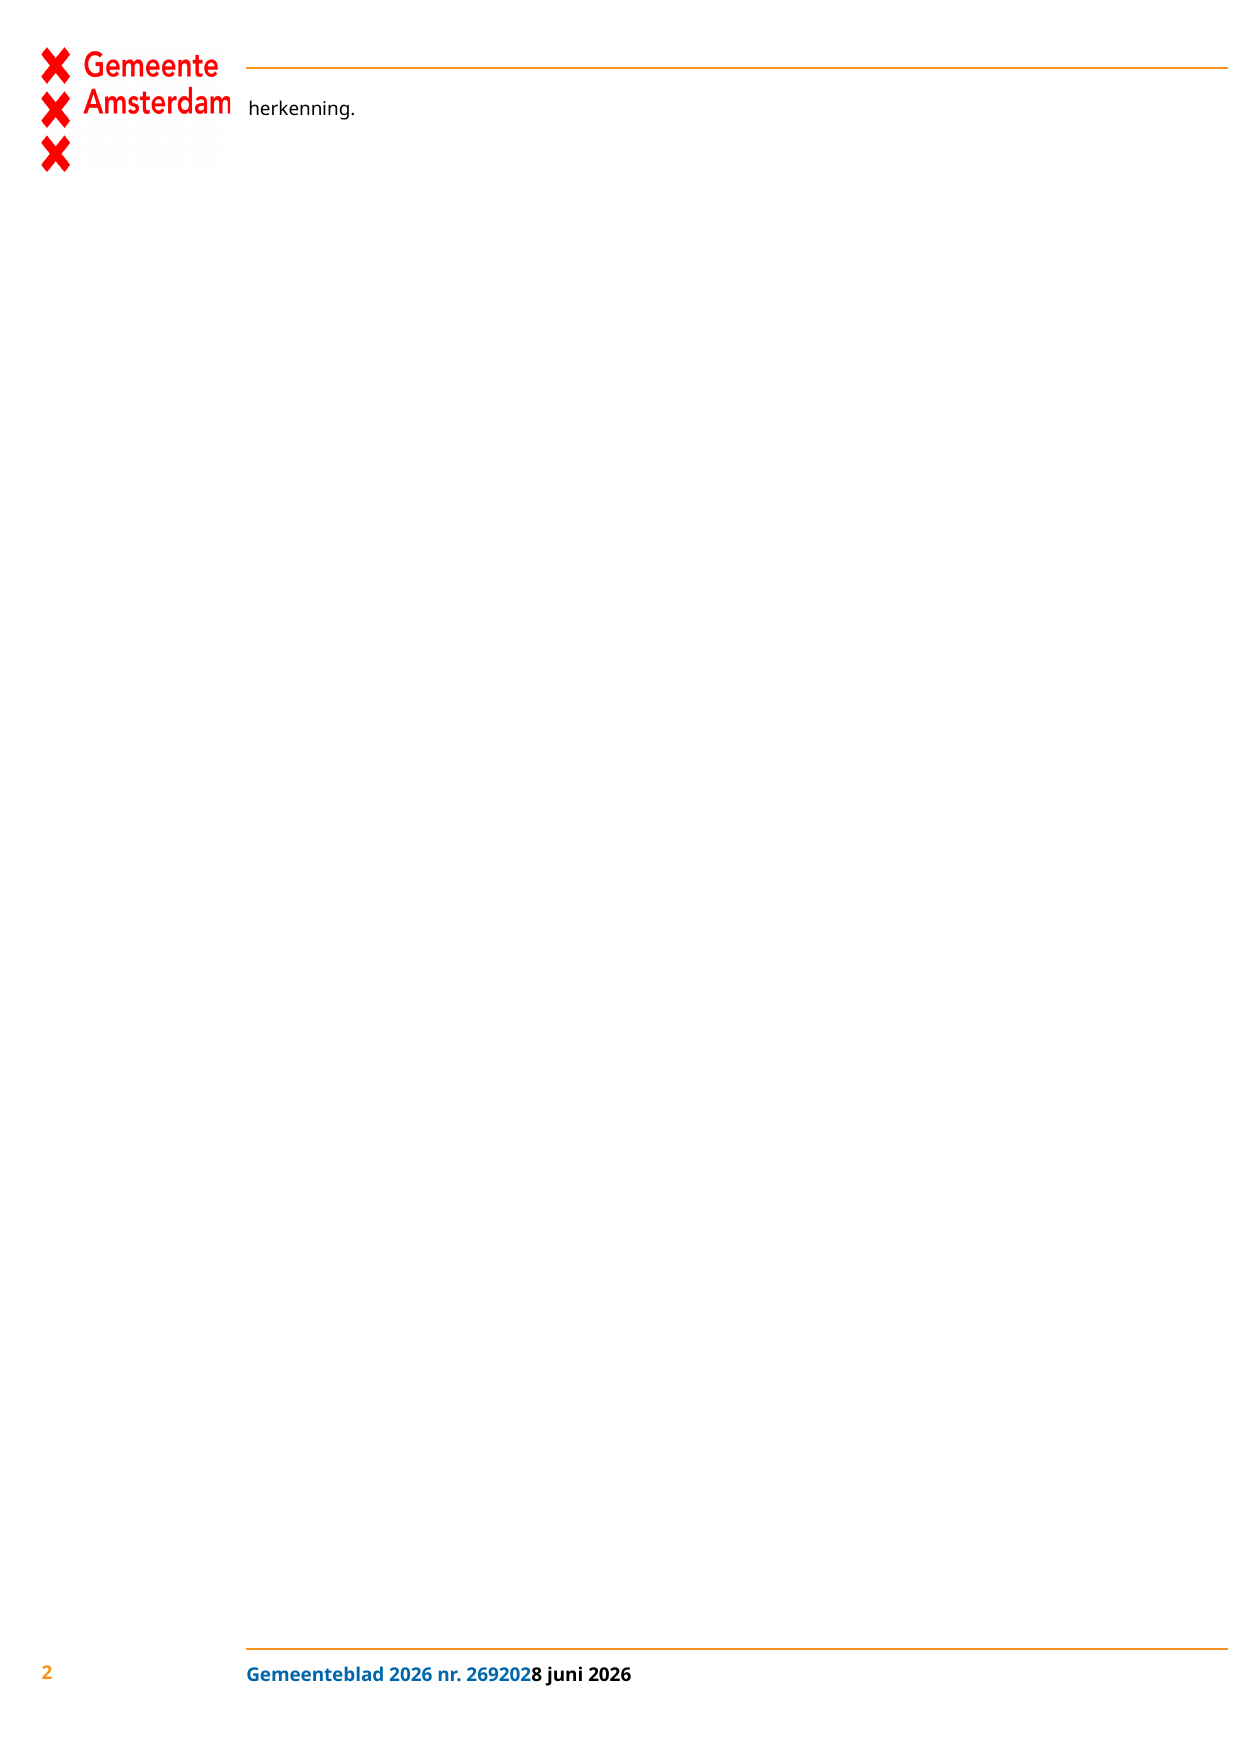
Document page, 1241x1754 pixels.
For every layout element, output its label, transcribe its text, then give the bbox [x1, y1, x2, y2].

picture [41, 47, 231, 172]
text herkenning. [248, 95, 1152, 121]
